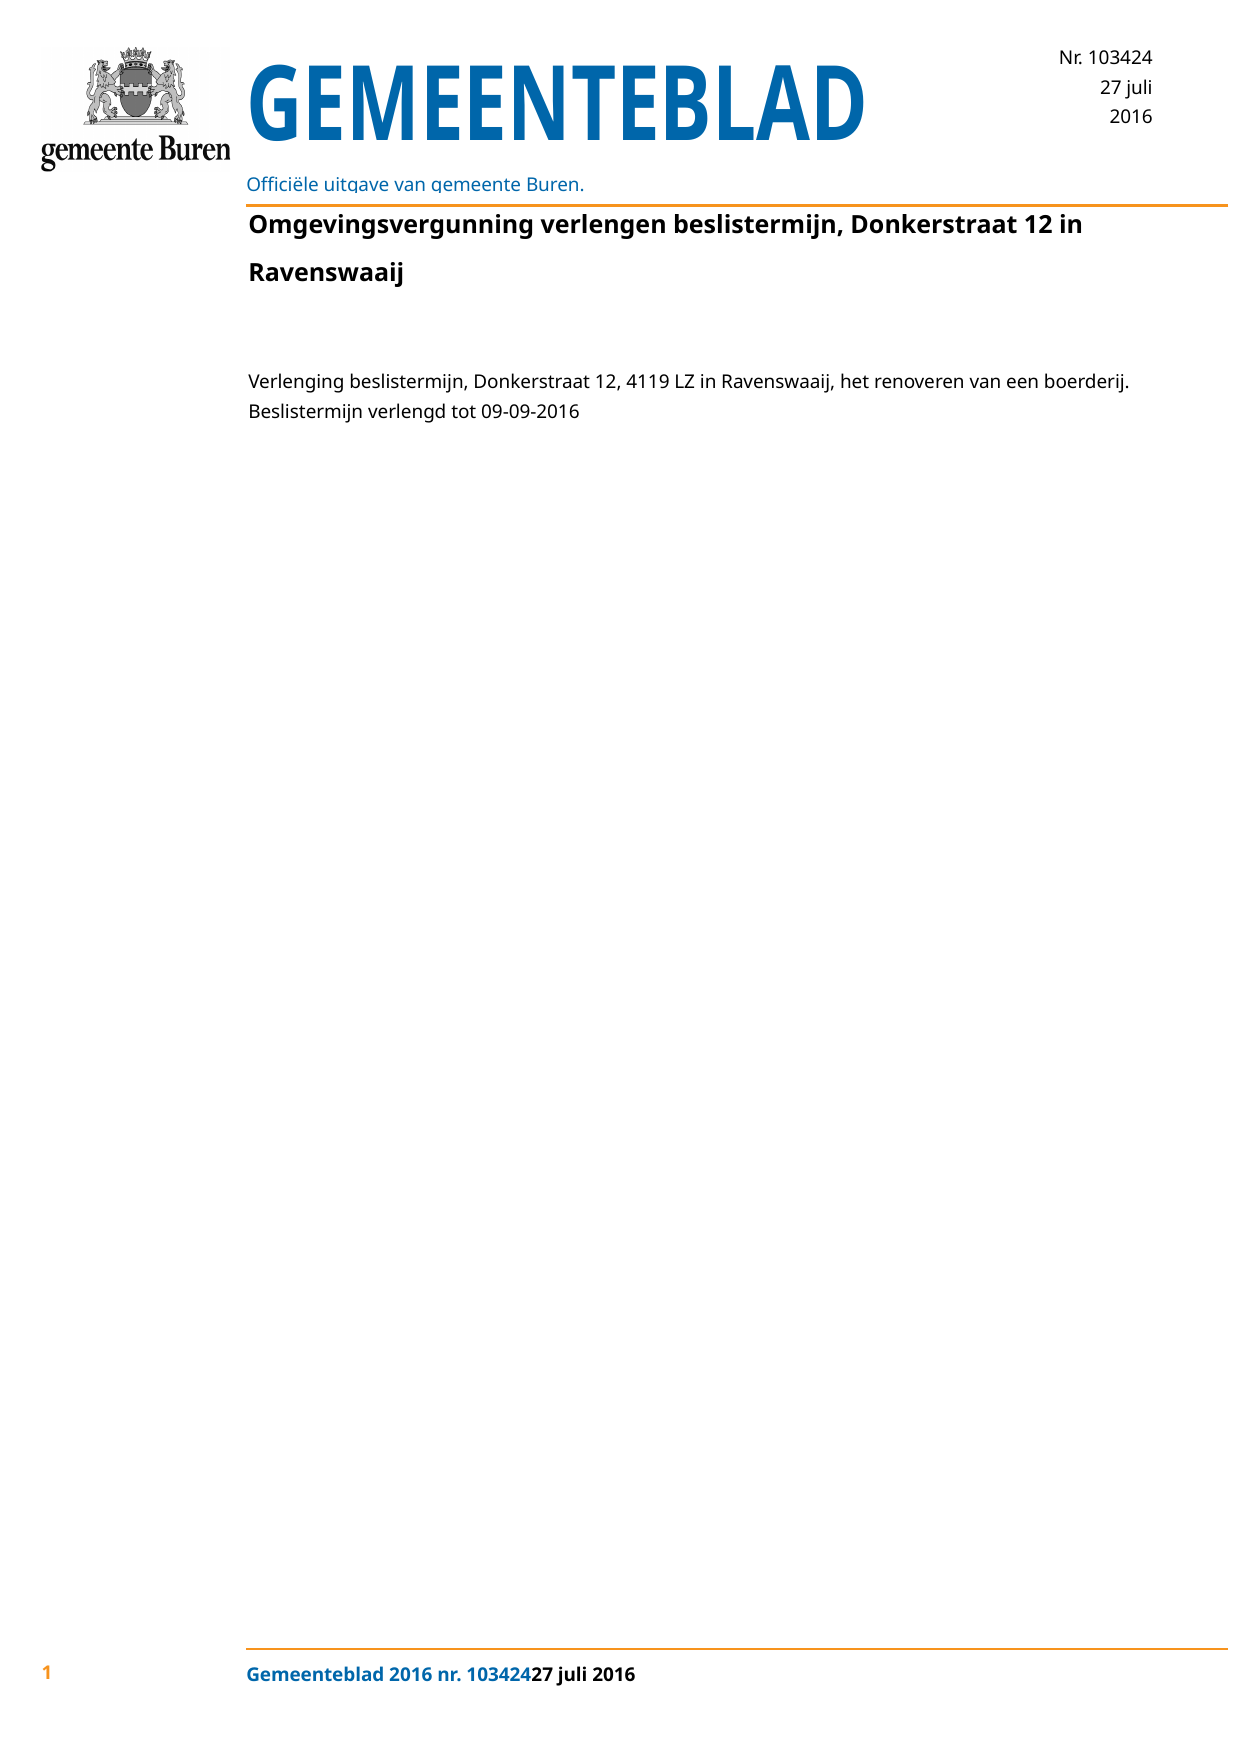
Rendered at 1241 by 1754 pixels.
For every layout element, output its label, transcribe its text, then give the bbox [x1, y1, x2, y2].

picture [41, 47, 231, 172]
table_header Verlenging beslistermijn, Donkerstraat 12, 4119 LZ in Ravenswaaij, het renoveren van een boerderij. Beslistermijn verlengd tot 09-09-2016 [248, 369, 1152, 424]
text Omgevingsvergunning verlengen beslistermijn, Donkerstraat 12 in Ravenswaaij [248, 207, 1152, 288]
